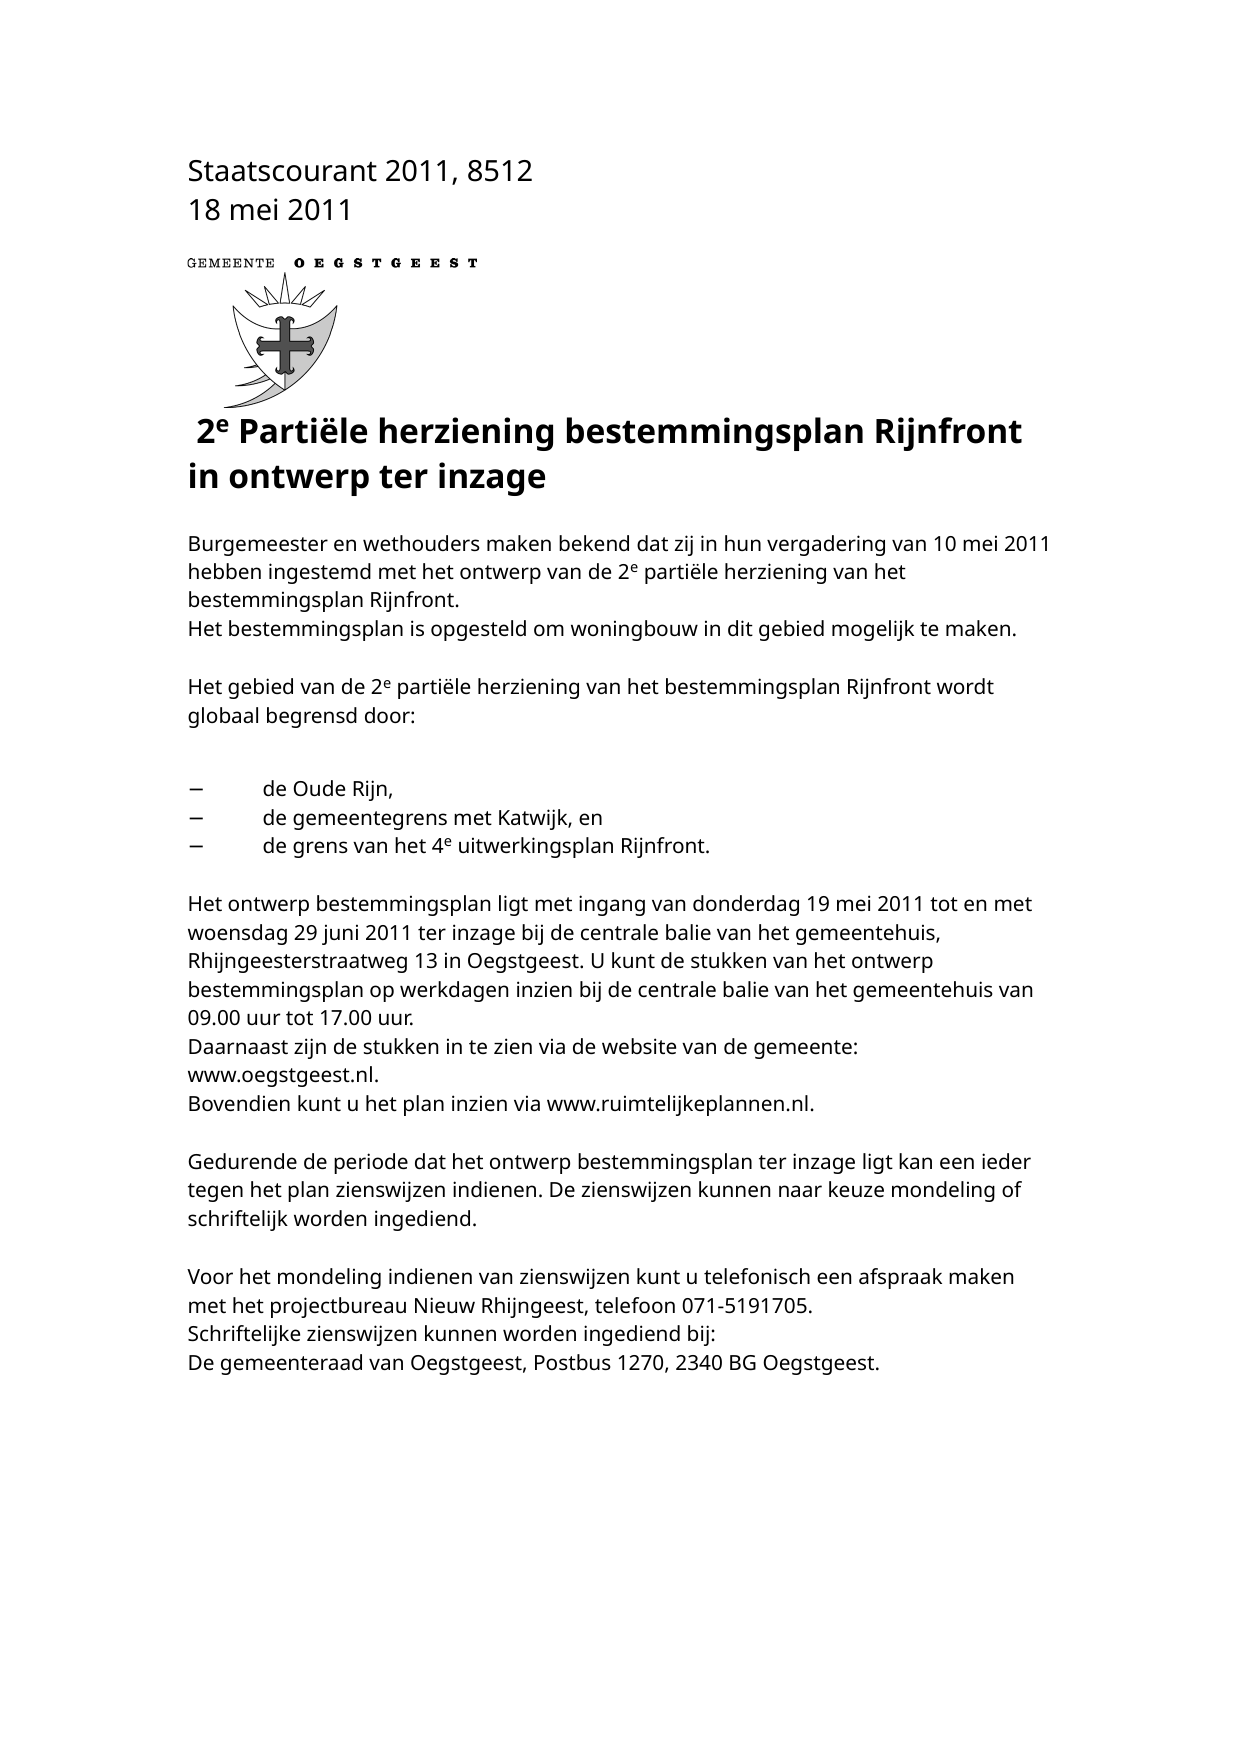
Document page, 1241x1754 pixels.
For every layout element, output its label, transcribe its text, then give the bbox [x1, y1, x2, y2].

text Het bestemmingsplan is opgesteld om woningbouw in dit gebied mogelijk te maken. [187, 614, 1053, 642]
list de Oude Rijn, [187, 774, 1053, 803]
list de grens van het 4e uitwerkingsplan Rijnfront. [187, 831, 1053, 859]
list de gemeentegrens met Katwijk, en [187, 803, 1053, 831]
text Voor het mondeling indienen van zienswijzen kunt u telefonisch een afspraak maken met het projectbureau Nieuw Rhijngeest, telefoon 071-5191705. [187, 1262, 1053, 1319]
text Burgemeester en wethouders maken bekend dat zij in hun vergadering van 10 mei 2011 hebben ingestemd met het ontwerp van de 2e partiële herziening van het bestemmingsplan Rijnfront. [187, 529, 1053, 614]
subtitle 2e Partiële herziening bestemmingsplan Rijnfront in ontwerp ter inzage [187, 271, 1053, 499]
text 18 mei 2011 [187, 190, 1053, 229]
text Daarnaast zijn de stukken in te zien via de website van de gemeente: www.oegstgeest.nl. [187, 1032, 1053, 1089]
text Staatscourant 2011, 8512 [187, 150, 1053, 190]
text Bovendien kunt u het plan inzien via www.ruimtelijkeplannen.nl. [187, 1089, 1053, 1117]
text Het gebied van de 2e partiële herziening van het bestemmingsplan Rijnfront wordt globaal begrensd door: [187, 672, 1053, 729]
picture [187, 258, 477, 408]
text Schriftelijke zienswijzen kunnen worden ingediend bij: [187, 1319, 1053, 1348]
text Gedurende de periode dat het ontwerp bestemmingsplan ter inzage ligt kan een ieder tegen het plan zienswijzen indienen. De zienswijzen kunnen naar keuze mondeling of schriftelijk worden ingediend. [187, 1147, 1053, 1232]
text Het ontwerp bestemmingsplan ligt met ingang van donderdag 19 mei 2011 tot en met woensdag 29 juni 2011 ter inzage bij de centrale balie van het gemeentehuis, Rhijngeesterstraatweg 13 in Oegstgeest. U kunt de stukken van het ontwerp bestemmingsplan op werkdagen inzien bij de centrale balie van het gemeentehuis van 09.00 uur tot 17.00 uur. [187, 889, 1053, 1032]
text De gemeenteraad van Oegstgeest, Postbus 1270, 2340 BG Oegstgeest. [187, 1348, 1053, 1376]
